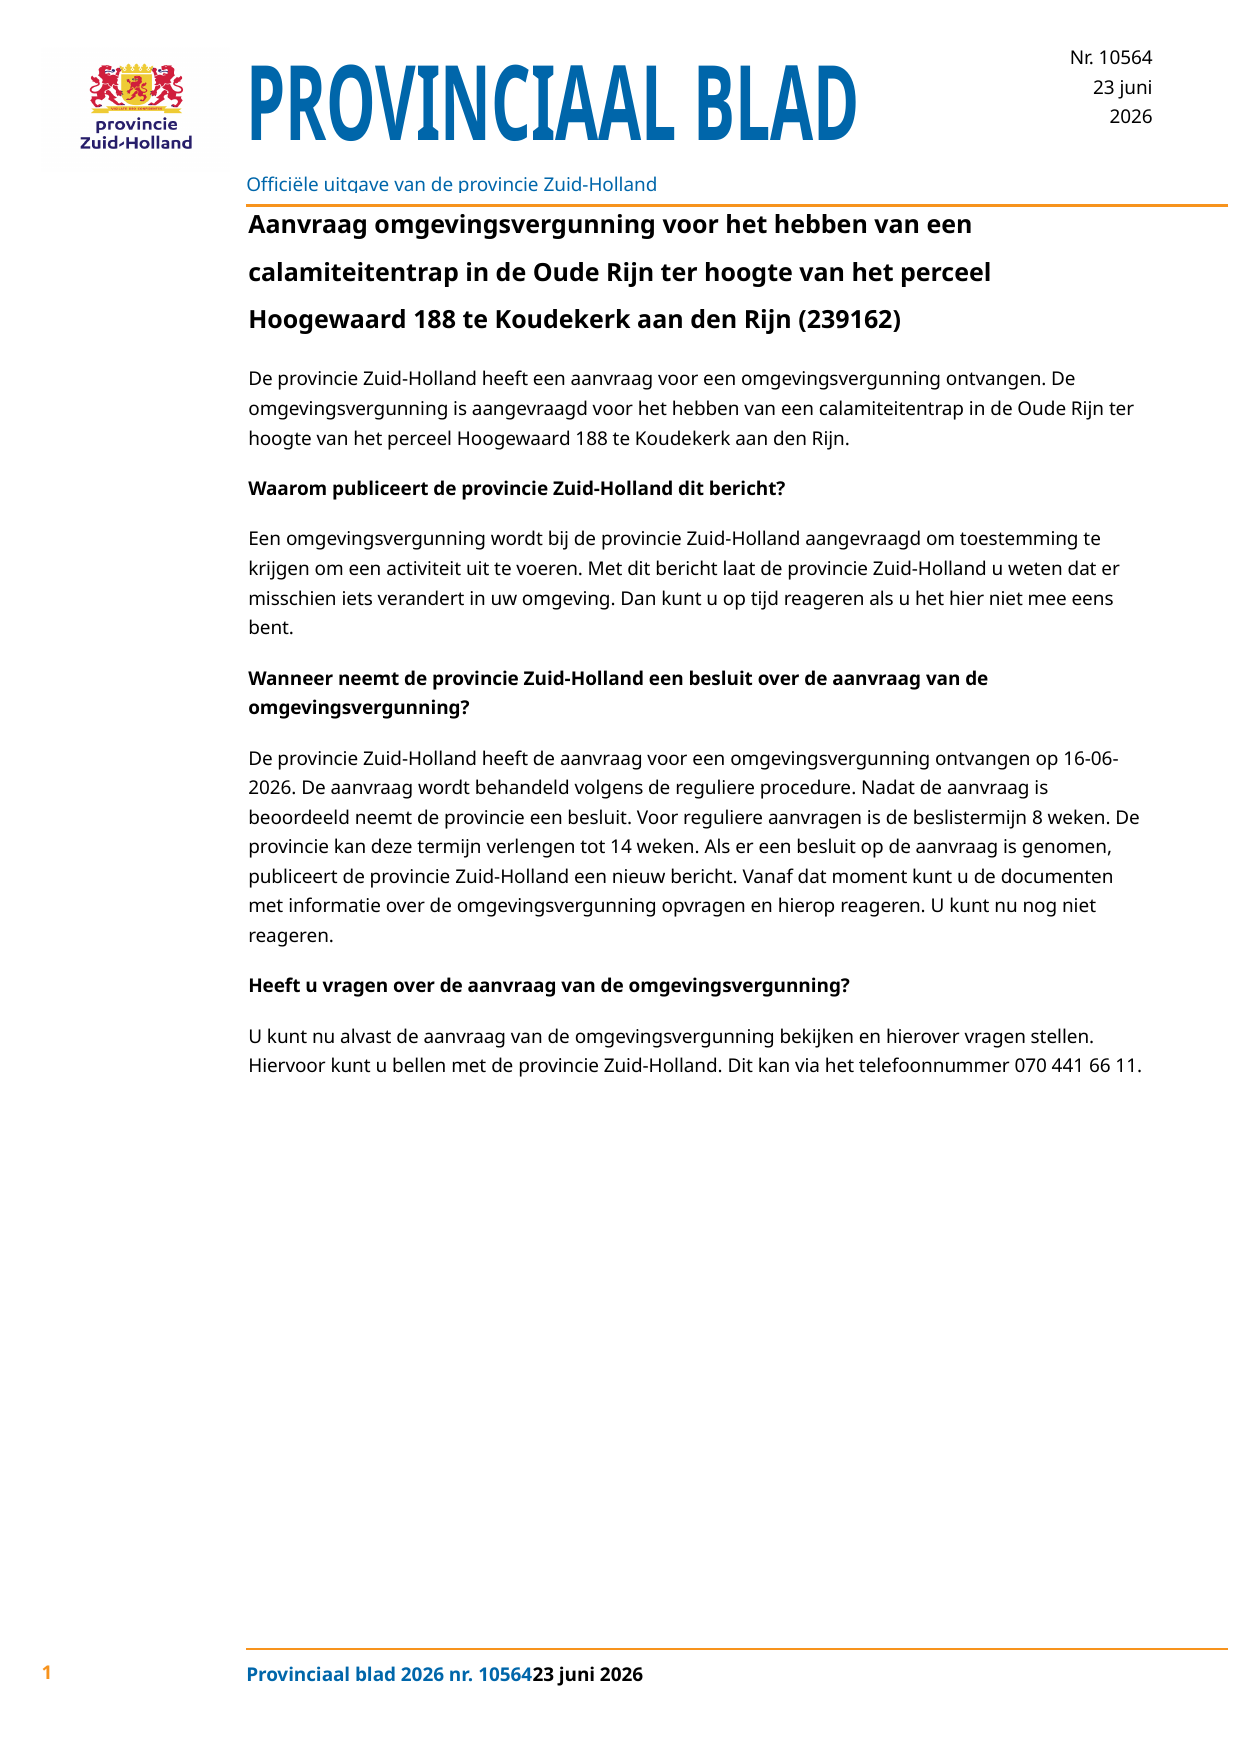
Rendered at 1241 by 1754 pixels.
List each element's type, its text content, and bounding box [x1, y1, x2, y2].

text Wanneer neemt de provincie Zuid-Holland een besluit over de aanvraag van de omgevingsvergunning? [248, 665, 1152, 720]
text De provincie Zuid-Holland heeft de aanvraag voor een omgevingsvergunning ontvangen op 16-06-2026. De aanvraag wordt behandeld volgens de reguliere procedure. Nadat de aanvraag is beoordeeld neemt de provincie een besluit. Voor reguliere aanvragen is de beslistermijn 8 weken. De provincie kan deze termijn verlengen tot 14 weken. Als er een besluit op de aanvraag is genomen, publiceert de provincie Zuid-Holland een nieuw bericht. Vanaf dat moment kunt u de documenten met informatie over de omgevingsvergunning opvragen en hierop reageren. U kunt nu nog niet reageren. [248, 745, 1152, 948]
text De provincie Zuid-Holland heeft een aanvraag voor een omgevingsvergunning ontvangen. De omgevingsvergunning is aangevraagd voor het hebben van een calamiteitentrap in de Oude Rijn ter hoogte van het perceel Hoogewaard 188 te Koudekerk aan den Rijn. [248, 366, 1152, 450]
text Een omgevingsvergunning wordt bij de provincie Zuid-Holland aangevraagd om toestemming te krijgen om een activiteit uit te voeren. Met dit bericht laat de provincie Zuid-Holland u weten dat er misschien iets verandert in uw omgeving. Dan kunt u op tijd reageren als u het hier niet mee eens bent. [248, 526, 1152, 640]
text Heeft u vragen over de aanvraag van de omgevingsvergunning? [248, 973, 1152, 998]
text Waarom publiceert de provincie Zuid-Holland dit bericht? [248, 475, 1152, 501]
text Aanvraag omgevingsvergunning voor het hebben van een calamiteitentrap in de Oude Rijn ter hoogte van het perceel Hoogewaard 188 te Koudekerk aan den Rijn (239162) [248, 207, 1152, 336]
text U kunt nu alvast de aanvraag van de omgevingsvergunning bekijken en hierover vragen stellen. Hiervoor kunt u bellen met de provincie Zuid-Holland. Dit kan via het telefoonnummer 070 441 66 11. [248, 1023, 1152, 1078]
picture [41, 47, 231, 172]
